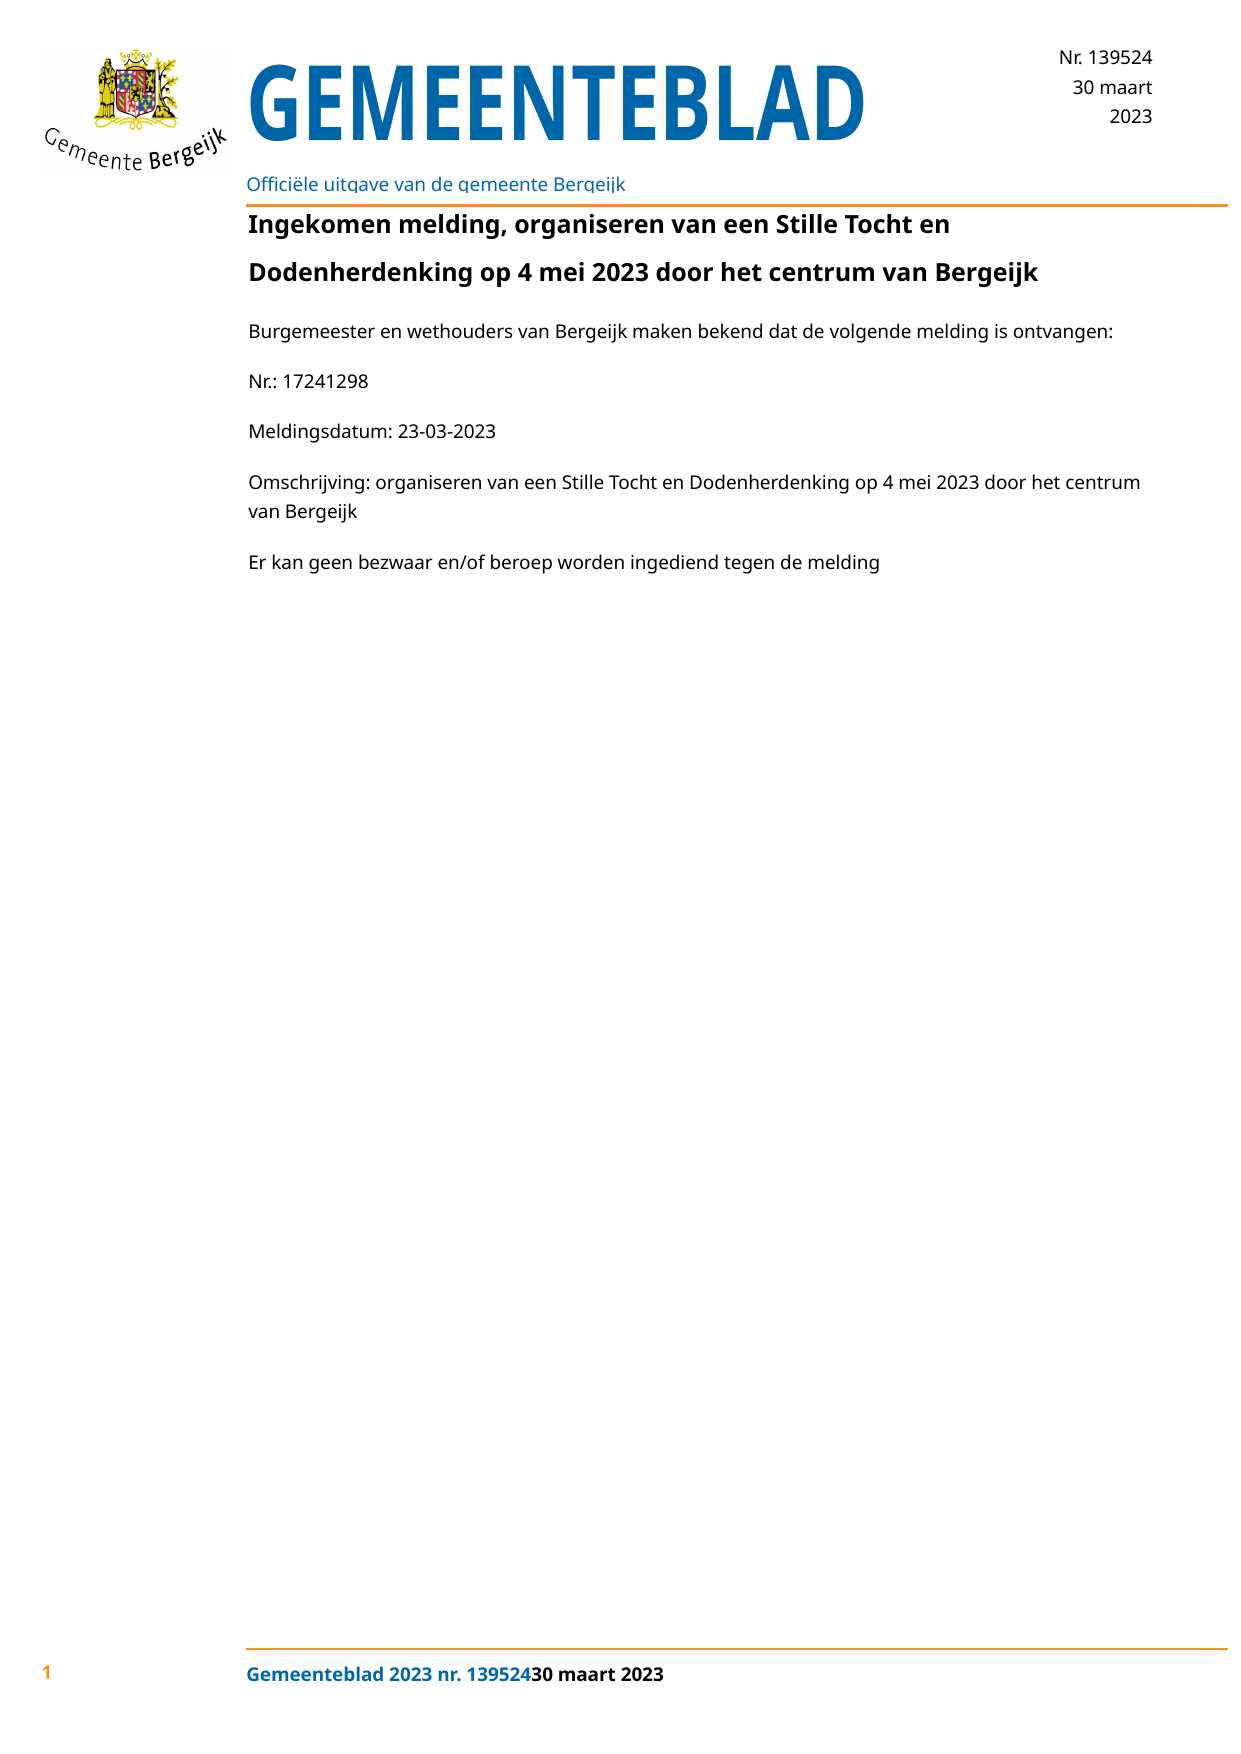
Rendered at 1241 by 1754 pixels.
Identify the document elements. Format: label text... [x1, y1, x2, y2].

text Ingekomen melding, organiseren van een Stille Tocht en Dodenherdenking op 4 mei 2023 door het centrum van Bergeijk [248, 207, 1152, 288]
text Nr.: 17241298 [248, 368, 1152, 394]
text Meldingsdatum: 23-03-2023 [248, 419, 1152, 444]
text Er kan geen bezwaar en/of beroep worden ingediend tegen de melding [248, 549, 1152, 575]
picture [41, 47, 231, 172]
text Burgemeester en wethouders van Bergeijk maken bekend dat de volgende melding is ontvangen: [248, 318, 1152, 344]
text Omschrijving: organiseren van een Stille Tocht en Dodenherdenking op 4 mei 2023 door het centrum van Bergeijk [248, 469, 1152, 524]
